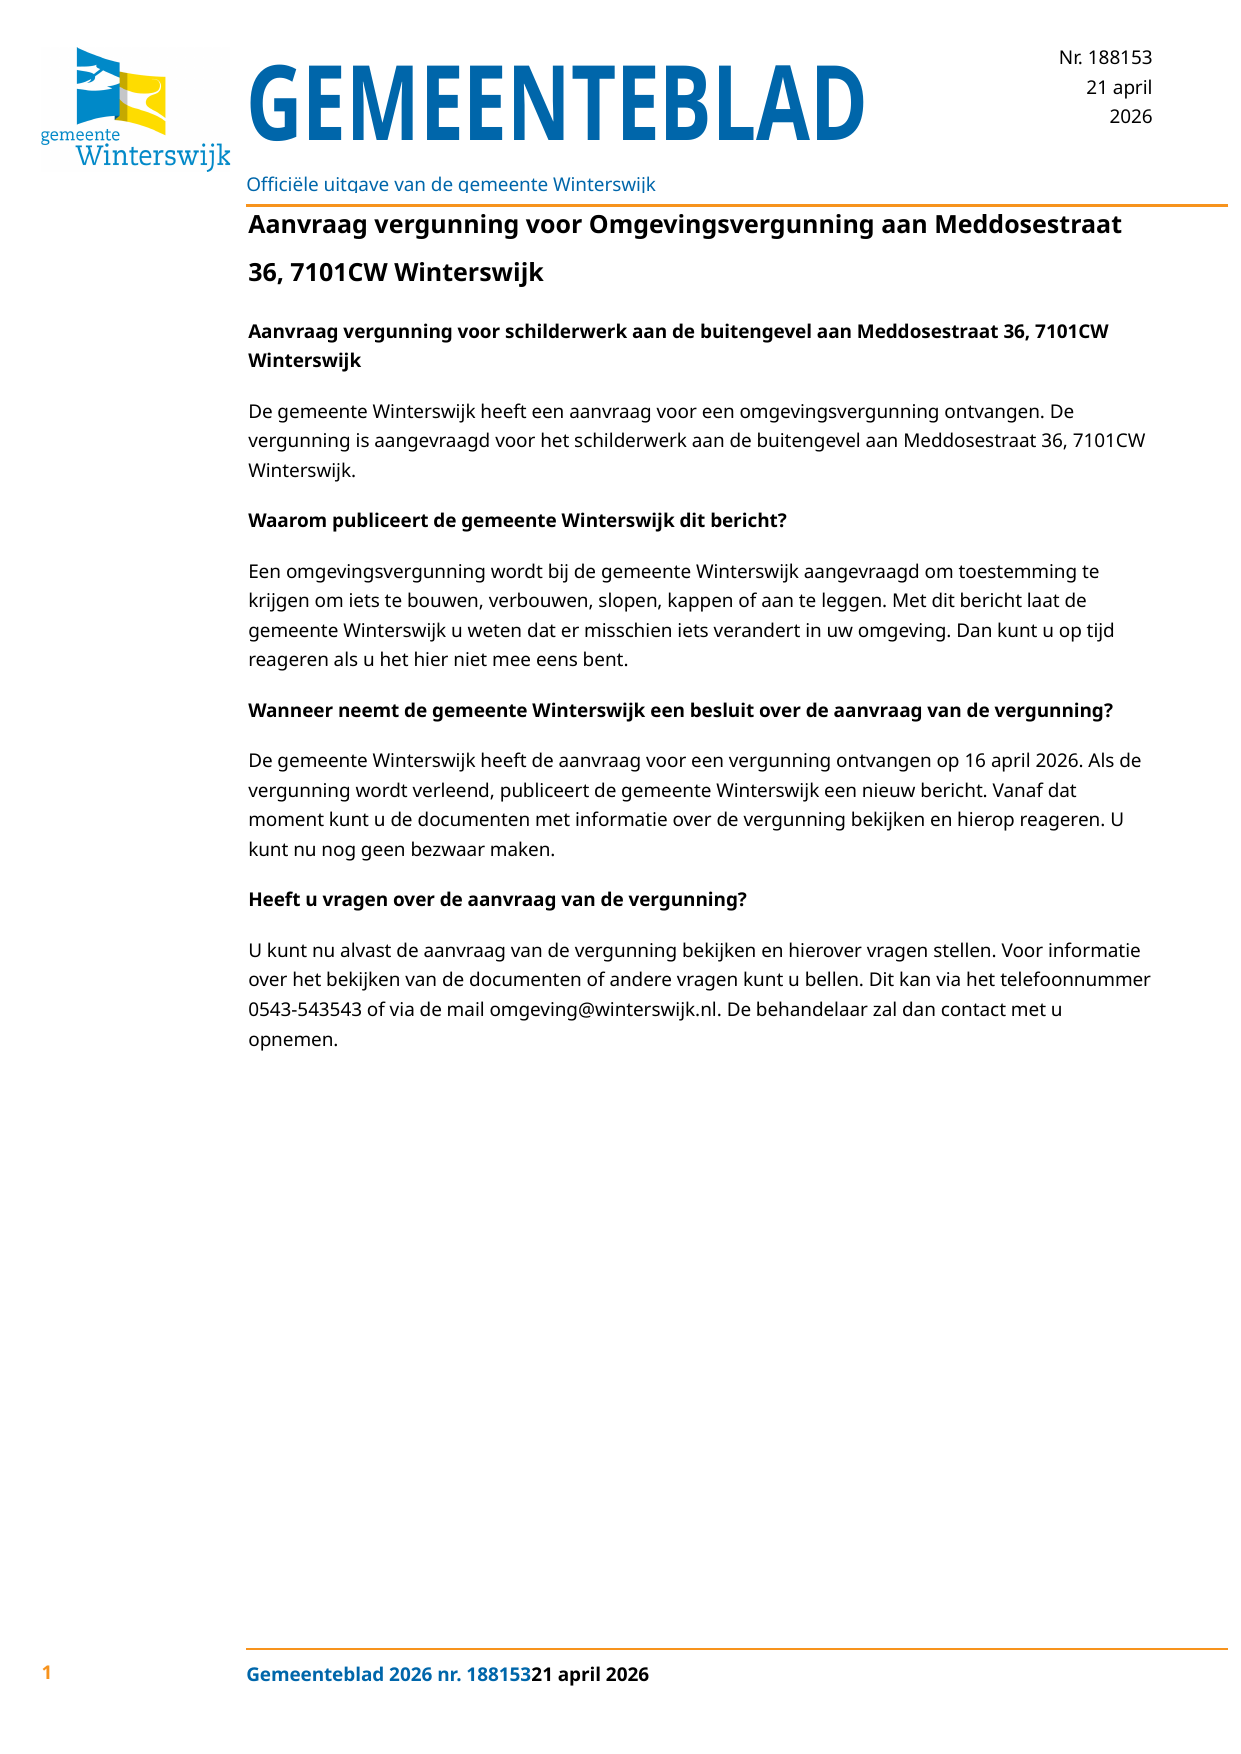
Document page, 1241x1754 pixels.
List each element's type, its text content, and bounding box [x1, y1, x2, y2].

text Waarom publiceert de gemeente Winterswijk dit bericht? [248, 507, 1152, 533]
text De gemeente Winterswijk heeft een aanvraag voor een omgevingsvergunning ontvangen. De vergunning is aangevraagd voor het schilderwerk aan de buitengevel aan Meddosestraat 36, 7101CW Winterswijk. [248, 398, 1152, 483]
text Wanneer neemt de gemeente Winterswijk een besluit over de aanvraag van de vergunning? [248, 697, 1152, 723]
text De gemeente Winterswijk heeft de aanvraag voor een vergunning ontvangen op 16 april 2026. Als de vergunning wordt verleend, publiceert de gemeente Winterswijk een nieuw bericht. Vanaf dat moment kunt u de documenten met informatie over de vergunning bekijken en hierop reageren. U kunt nu nog geen bezwaar maken. [248, 747, 1152, 862]
text Aanvraag vergunning voor Omgevingsvergunning aan Meddosestraat 36, 7101CW Winterswijk [248, 207, 1152, 288]
text Heeft u vragen over de aanvraag van de vergunning? [248, 887, 1152, 912]
picture [41, 47, 231, 172]
text Een omgevingsvergunning wordt bij de gemeente Winterswijk aangevraagd om toestemming te krijgen om iets te bouwen, verbouwen, slopen, kappen of aan te leggen. Met dit bericht laat de gemeente Winterswijk u weten dat er misschien iets verandert in uw omgeving. Dan kunt u op tijd reageren als u het hier niet mee eens bent. [248, 558, 1152, 672]
text Aanvraag vergunning voor schilderwerk aan de buitengevel aan Meddosestraat 36, 7101CW Winterswijk [248, 318, 1152, 373]
picture [225, 153, 231, 162]
text U kunt nu alvast de aanvraag van de vergunning bekijken en hierover vragen stellen. Voor informatie over het bekijken van de documenten of andere vragen kunt u bellen. Dit kan via het telefoonnummer 0543-543543 of via de mail omgeving@winterswijk.nl. De behandelaar zal dan contact met u opnemen. [248, 937, 1152, 1052]
